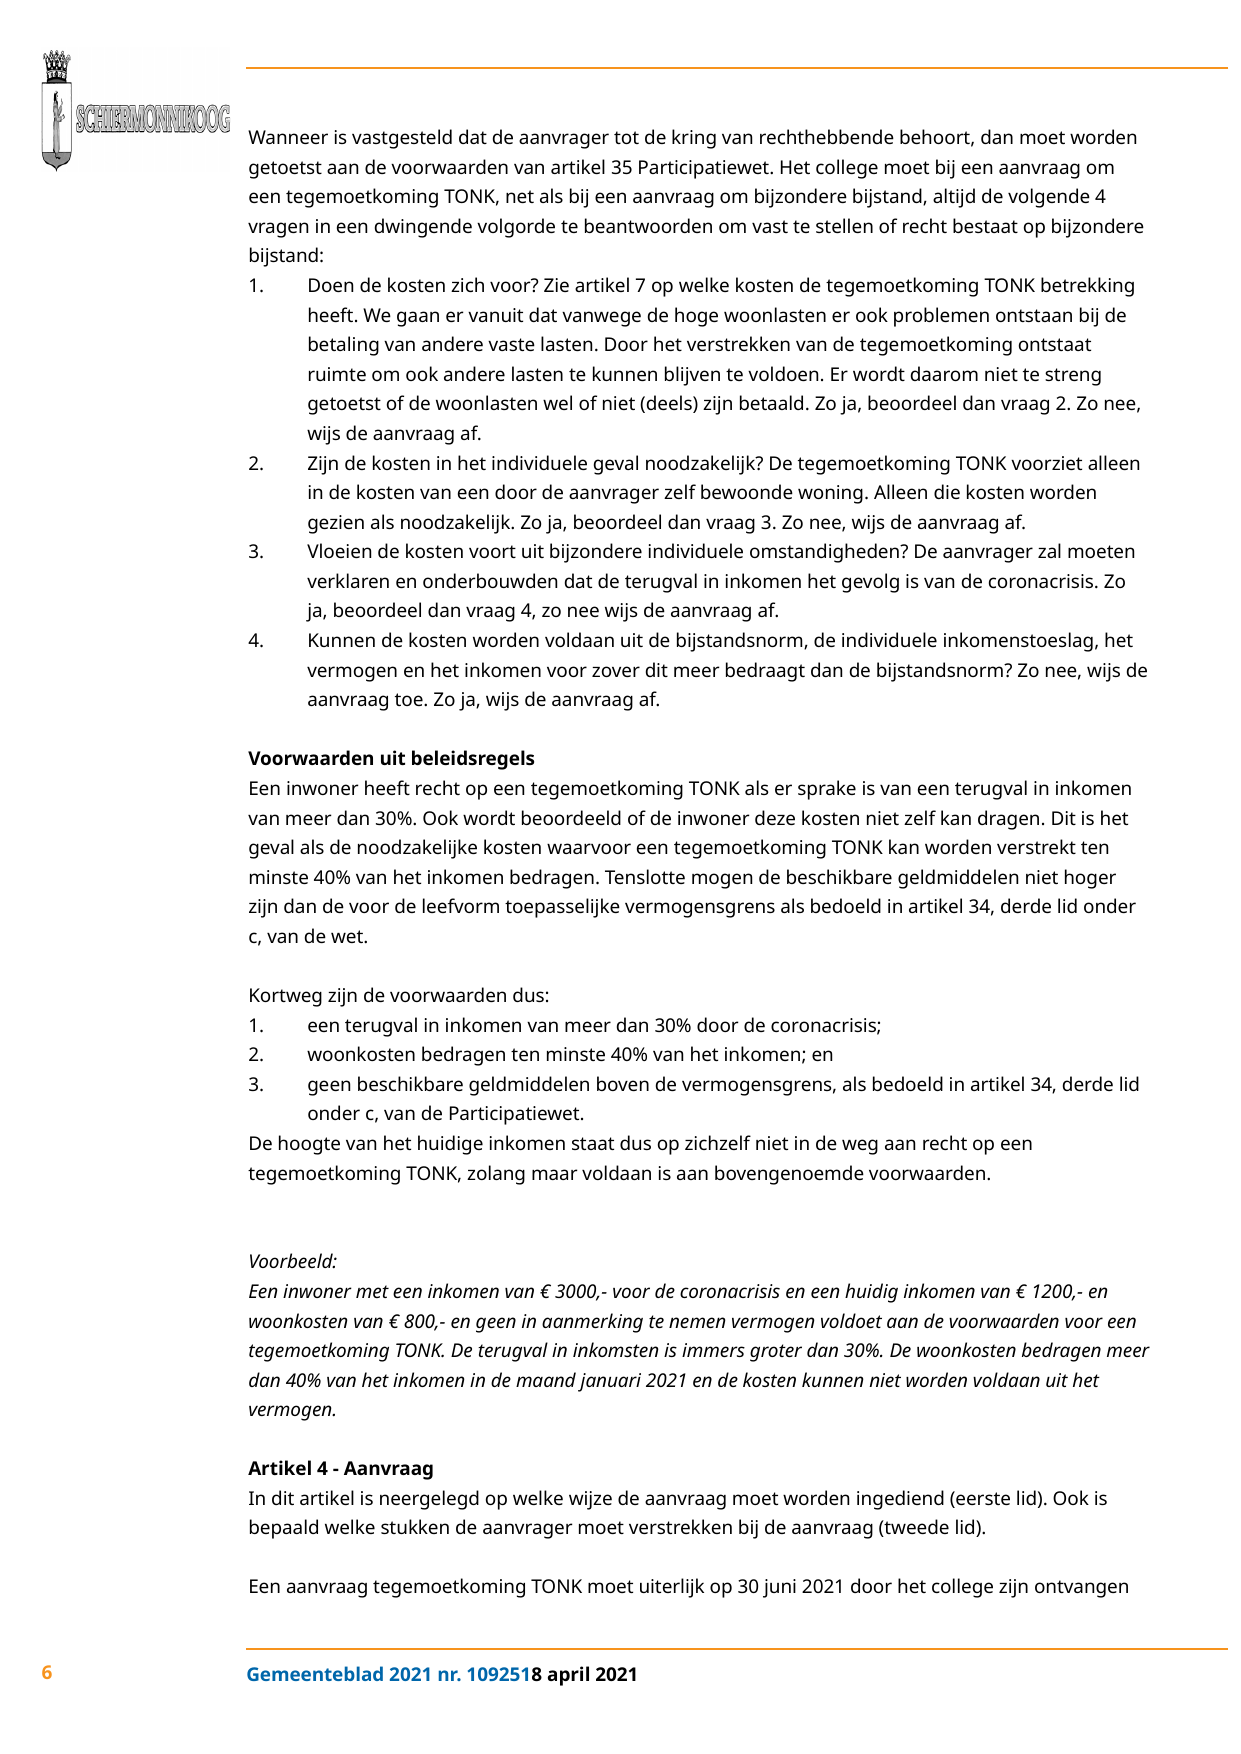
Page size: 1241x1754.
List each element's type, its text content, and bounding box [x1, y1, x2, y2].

list geen beschikbare geldmiddelen boven de vermogensgrens, als bedoeld in artikel 34, derde lid onder c, van de Participatiewet. [248, 1071, 1152, 1126]
text Wanneer is vastgesteld dat de aanvrager tot de kring van rechthebbende behoort, dan moet worden getoetst aan de voorwaarden van artikel 35 Participatiewet. Het college moet bij een aanvraag om een tegemoetkoming TONK, net als bij een aanvraag om bijzondere bijstand, altijd de volgende 4 vragen in een dwingende volgorde te beantwoorden om vast te stellen of recht bestaat op bijzondere bijstand: [248, 124, 1152, 268]
picture [41, 47, 231, 172]
list Zijn de kosten in het individuele geval noodzakelijk? De tegemoetkoming TONK voorziet alleen in de kosten van een door de aanvrager zelf bewoonde woning. Alleen die kosten worden gezien als noodzakelijk. Zo ja, beoordeel dan vraag 3. Zo nee, wijs de aanvraag af. [248, 450, 1152, 535]
list Doen de kosten zich voor? Zie artikel 7 op welke kosten de tegemoetkoming TONK betrekking heeft. We gaan er vanuit dat vanwege de hoge woonlasten er ook problemen ontstaan bij de betaling van andere vaste lasten. Door het verstrekken van de tegemoetkoming ontstaat ruimte om ook andere lasten te kunnen blijven te voldoen. Er wordt daarom niet te streng getoetst of de woonlasten wel of niet (deels) zijn betaald. Zo ja, beoordeel dan vraag 2. Zo nee, wijs de aanvraag af. [248, 272, 1152, 446]
list Kunnen de kosten worden voldaan uit de bijstandsnorm, de individuele inkomenstoeslag, het vermogen en het inkomen voor zover dit meer bedraagt dan de bijstandsnorm? Zo nee, wijs de aanvraag toe. Zo ja, wijs de aanvraag af. [248, 627, 1152, 712]
list een terugval in inkomen van meer dan 30% door de coronacrisis; [248, 1012, 1152, 1038]
text Een inwoner heeft recht op een tegemoetkoming TONK als er sprake is van een terugval in inkomen van meer dan 30%. Ook wordt beoordeeld of de inwoner deze kosten niet zelf kan dragen. Dit is het geval als de noodzakelijke kosten waarvoor een tegemoetkoming TONK kan worden verstrekt ten minste 40% van het inkomen bedragen. Tenslotte mogen de beschikbare geldmiddelen niet hoger zijn dan de voor de leefvorm toepasselijke vermogensgrens als bedoeld in artikel 34, derde lid onder c, van de wet. [248, 775, 1152, 949]
table_header Voorbeeld: Een inwoner met een inkomen van € 3000,- voor de coronacrisis en een huidig inkomen van € 1200,- en woonkosten van € 800,- en geen in aanmerking te nemen vermogen voldoet aan de voorwaarden voor een tegemoetkoming TONK. De terugval in inkomsten is immers groter dan 30%. De woonkosten bedragen meer dan 40% van het inkomen in de maand januari 2021 en de kosten kunnen niet worden voldaan uit het vermogen. [248, 1249, 1152, 1422]
text Artikel 4 - Aanvraag [248, 1455, 1152, 1481]
text Kortweg zijn de voorwaarden dus: [248, 982, 1152, 1008]
list woonkosten bedragen ten minste 40% van het inkomen; en [248, 1041, 1152, 1067]
text Een aanvraag tegemoetkoming TONK moet uiterlijk op 30 juni 2021 door het college zijn ontvangen [248, 1573, 1152, 1599]
list Vloeien de kosten voort uit bijzondere individuele omstandigheden? De aanvrager zal moeten verklaren en onderbouwden dat de terugval in inkomen het gevolg is van de coronacrisis. Zo ja, beoordeel dan vraag 4, zo nee wijs de aanvraag af. [248, 538, 1152, 623]
text De hoogte van het huidige inkomen staat dus op zichzelf niet in de weg aan recht op een tegemoetkoming TONK, zolang maar voldaan is aan bovengenoemde voorwaarden. [248, 1130, 1152, 1186]
text In dit artikel is neergelegd op welke wijze de aanvraag moet worden ingediend (eerste lid). Ook is bepaald welke stukken de aanvrager moet verstrekken bij de aanvraag (tweede lid). [248, 1485, 1152, 1540]
text Voorwaarden uit beleidsregels [248, 746, 1152, 771]
